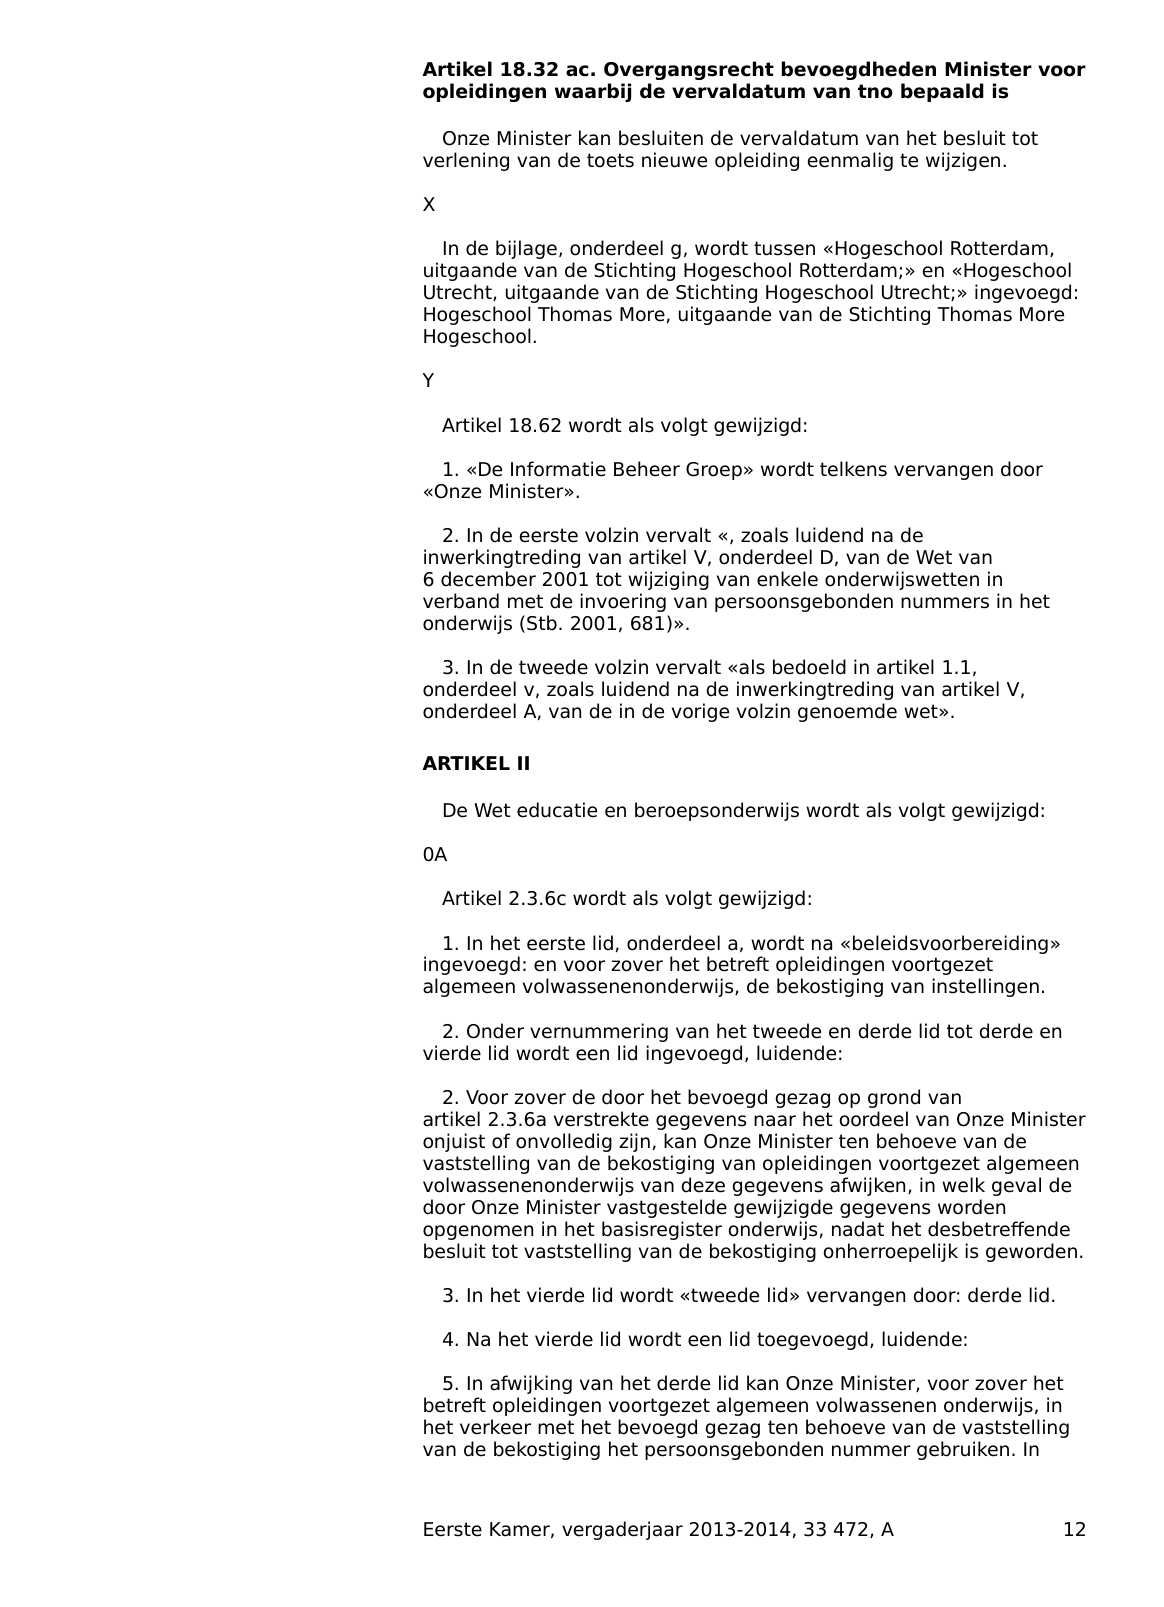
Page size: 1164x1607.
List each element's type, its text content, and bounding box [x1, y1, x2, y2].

subtitle ARTIKEL II [422, 753, 1087, 775]
text 0A [422, 844, 1087, 866]
text Onze Minister kan besluiten de vervaldatum van het besluit tot verlening van de toets nieuwe opleiding eenmalig te wijzigen. [422, 128, 1087, 172]
text 2. Voor zover de door het bevoegd gezag op grond van artikel 2.3.6a verstrekte gegevens naar het oordeel van Onze Minister onjuist of onvolledig zijn, kan Onze Minister ten behoeve van de vaststelling van de bekostiging van opleidingen voortgezet algemeen volwassenenonderwijs van deze gegevens afwijken, in welk geval de door Onze Minister vastgestelde gewijzigde gegevens worden opgenomen in het basisregister onderwijs, nadat het desbetreffende besluit tot vaststelling van de bekostiging onherroepelijk is geworden. [422, 1087, 1087, 1262]
text 2. In de eerste volzin vervalt «, zoals luidend na de inwerkingtreding van artikel V, onderdeel D, van de Wet van 6 december 2001 tot wijziging van enkele onderwijswetten in verband met de invoering van persoonsgebonden nummers in het onderwijs (Stb. 2001, 681)». [422, 525, 1087, 635]
text 5. In afwijking van het derde lid kan Onze Minister, voor zover het betreft opleidingen voortgezet algemeen volwassenen onderwijs, in het verkeer met het bevoegd gezag ten behoeve van de vaststelling van de bekostiging het persoonsgebonden nummer gebruiken. In [422, 1373, 1087, 1461]
text 1. «De Informatie Beheer Groep» wordt telkens vervangen door «Onze Minister». [422, 459, 1087, 503]
text In de bijlage, onderdeel g, wordt tussen «Hogeschool Rotterdam, uitgaande van de Stichting Hogeschool Rotterdam;» en «Hogeschool Utrecht, uitgaande van de Stichting Hogeschool Utrecht;» ingevoegd: Hogeschool Thomas More, uitgaande van de Stichting Thomas More Hogeschool. [422, 238, 1087, 348]
text Y [422, 370, 1087, 392]
subtitle Artikel 18.32 ac. Overgangsrecht bevoegdheden Minister voor opleidingen waarbij de vervaldatum van tno bepaald is [422, 59, 1087, 103]
text De Wet educatie en beroepsonderwijs wordt als volgt gewijzigd: [422, 800, 1087, 822]
text 1. In het eerste lid, onderdeel a, wordt na «beleidsvoorbereiding» ingevoegd: en voor zover het betreft opleidingen voortgezet algemeen volwassenenonderwijs, de bekostiging van instellingen. [422, 932, 1087, 998]
text 2. Onder vernummering van het tweede en derde lid tot derde en vierde lid wordt een lid ingevoegd, luidende: [422, 1021, 1087, 1064]
text Artikel 2.3.6c wordt als volgt gewijzigd: [422, 888, 1087, 910]
text X [422, 194, 1087, 216]
text 4. Na het vierde lid wordt een lid toegevoegd, luidende: [422, 1329, 1087, 1351]
text 3. In de tweede volzin vervalt «als bedoeld in artikel 1.1, onderdeel v, zoals luidend na de inwerkingtreding van artikel V, onderdeel A, van de in de vorige volzin genoemde wet». [422, 657, 1087, 723]
text 3. In het vierde lid wordt «tweede lid» vervangen door: derde lid. [422, 1285, 1087, 1307]
text Artikel 18.62 wordt als volgt gewijzigd: [422, 414, 1087, 437]
